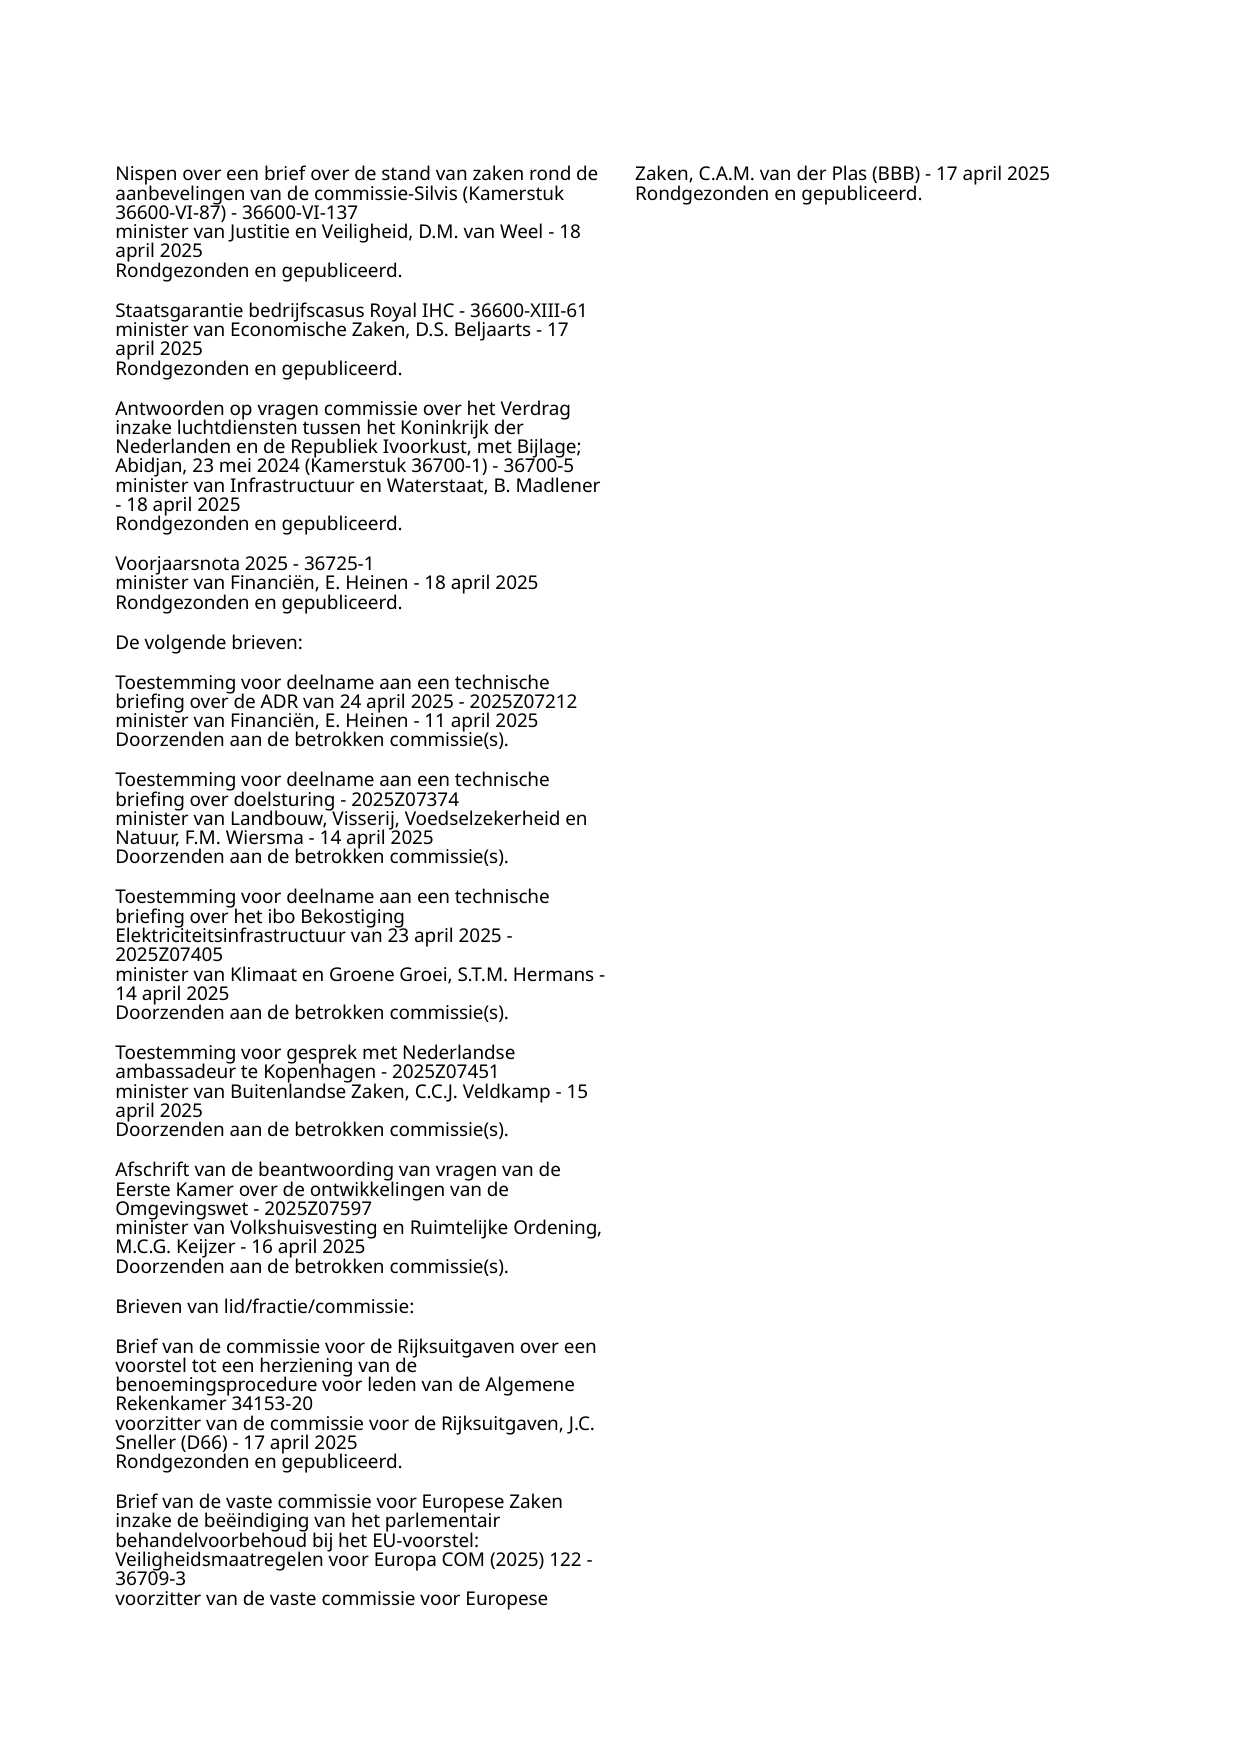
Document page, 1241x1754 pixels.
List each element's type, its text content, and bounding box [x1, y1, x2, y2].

text Rondgezonden en gepubliceerd. [115, 1453, 605, 1472]
text minister van Infrastructuur en Waterstaat, B. Madlener - 18 april 2025 [115, 477, 605, 515]
text voorzitter van de vaste commissie voor Europese [115, 1589, 605, 1609]
text minister van Financiën, E. Heinen - 18 april 2025 [115, 574, 605, 594]
text minister van Buitenlandse Zaken, C.C.J. Veldkamp - 15 april 2025 [115, 1083, 605, 1121]
text De volgende brieven: [115, 634, 605, 653]
text minister van Economische Zaken, D.S. Beljaarts - 17 april 2025 [115, 321, 605, 359]
text Rondgezonden en gepubliceerd. [635, 184, 1125, 204]
text Voorjaarsnota 2025 - 36725-1 [115, 555, 605, 574]
text Toestemming voor gesprek met Nederlandse ambassadeur te Kopenhagen - 2025Z07451 [115, 1044, 605, 1083]
text Zaken, C.A.M. van der Plas (BBB) - 17 april 2025 [635, 165, 1125, 184]
text Brief van de vaste commissie voor Europese Zaken inzake de beëindiging van het parlementair behandelvoorbehoud bij het EU-voorstel: Veiligheidsmaatregelen voor Europa COM (2025) 122 - 36709-3 [115, 1493, 605, 1589]
text voorzitter van de commissie voor de Rijksuitgaven, J.C. Sneller (D66) - 17 april 2025 [115, 1415, 605, 1453]
text Rondgezonden en gepubliceerd. [115, 594, 605, 613]
text minister van Volkshuisvesting en Ruimtelijke Ordening, M.C.G. Keijzer - 16 april 2025 [115, 1219, 605, 1258]
text Brieven van lid/fractie/commissie: [115, 1298, 605, 1317]
text Afschrift van de beantwoording van vragen van de Eerste Kamer over de ontwikkelingen van de Omgevingswet - 2025Z07597 [115, 1161, 605, 1219]
text Toestemming voor deelname aan een technische briefing over de ADR van 24 april 2025 - 2025Z07212 [115, 674, 605, 712]
text Doorzenden aan de betrokken commissie(s). [115, 1121, 605, 1141]
text Staatsgarantie bedrijfscasus Royal IHC - 36600-XIII-61 [115, 302, 605, 321]
text Doorzenden aan de betrokken commissie(s). [115, 1258, 605, 1277]
text Rondgezonden en gepubliceerd. [115, 359, 605, 379]
text Doorzenden aan de betrokken commissie(s). [115, 731, 605, 751]
text minister van Klimaat en Groene Groei, S.T.M. Hermans - 14 april 2025 [115, 966, 605, 1004]
text minister van Financiën, E. Heinen - 11 april 2025 [115, 712, 605, 731]
text Toestemming voor deelname aan een technische briefing over het ibo Bekostiging Elektriciteitsinfrastructuur van 23 april 2025 - 2025Z07405 [115, 888, 605, 966]
text Toestemming voor deelname aan een technische briefing over doelsturing - 2025Z07374 [115, 771, 605, 810]
text minister van Landbouw, Visserij, Voedselzekerheid en Natuur, F.M. Wiersma - 14 april 2025 [115, 810, 605, 848]
text minister van Justitie en Veiligheid, D.M. van Weel - 18 april 2025 [115, 223, 605, 262]
text Brief van de commissie voor de Rijksuitgaven over een voorstel tot een herziening van de benoemingsprocedure voor leden van de Algemene Rekenkamer 34153-20 [115, 1338, 605, 1415]
text Antwoorden op vragen commissie over het Verdrag inzake luchtdiensten tussen het Koninkrijk der Nederlanden en de Republiek Ivoorkust, met Bijlage; Abidjan, 23 mei 2024 (Kamerstuk 36700-1) - 36700-5 [115, 399, 605, 477]
text Doorzenden aan de betrokken commissie(s). [115, 848, 605, 868]
text Nispen over een brief over de stand van zaken rond de aanbevelingen van de commissie-Silvis (Kamerstuk 36600-VI-87) - 36600-VI-137 [115, 165, 605, 223]
text Rondgezonden en gepubliceerd. [115, 515, 605, 534]
text Doorzenden aan de betrokken commissie(s). [115, 1004, 605, 1023]
text Rondgezonden en gepubliceerd. [115, 262, 605, 281]
